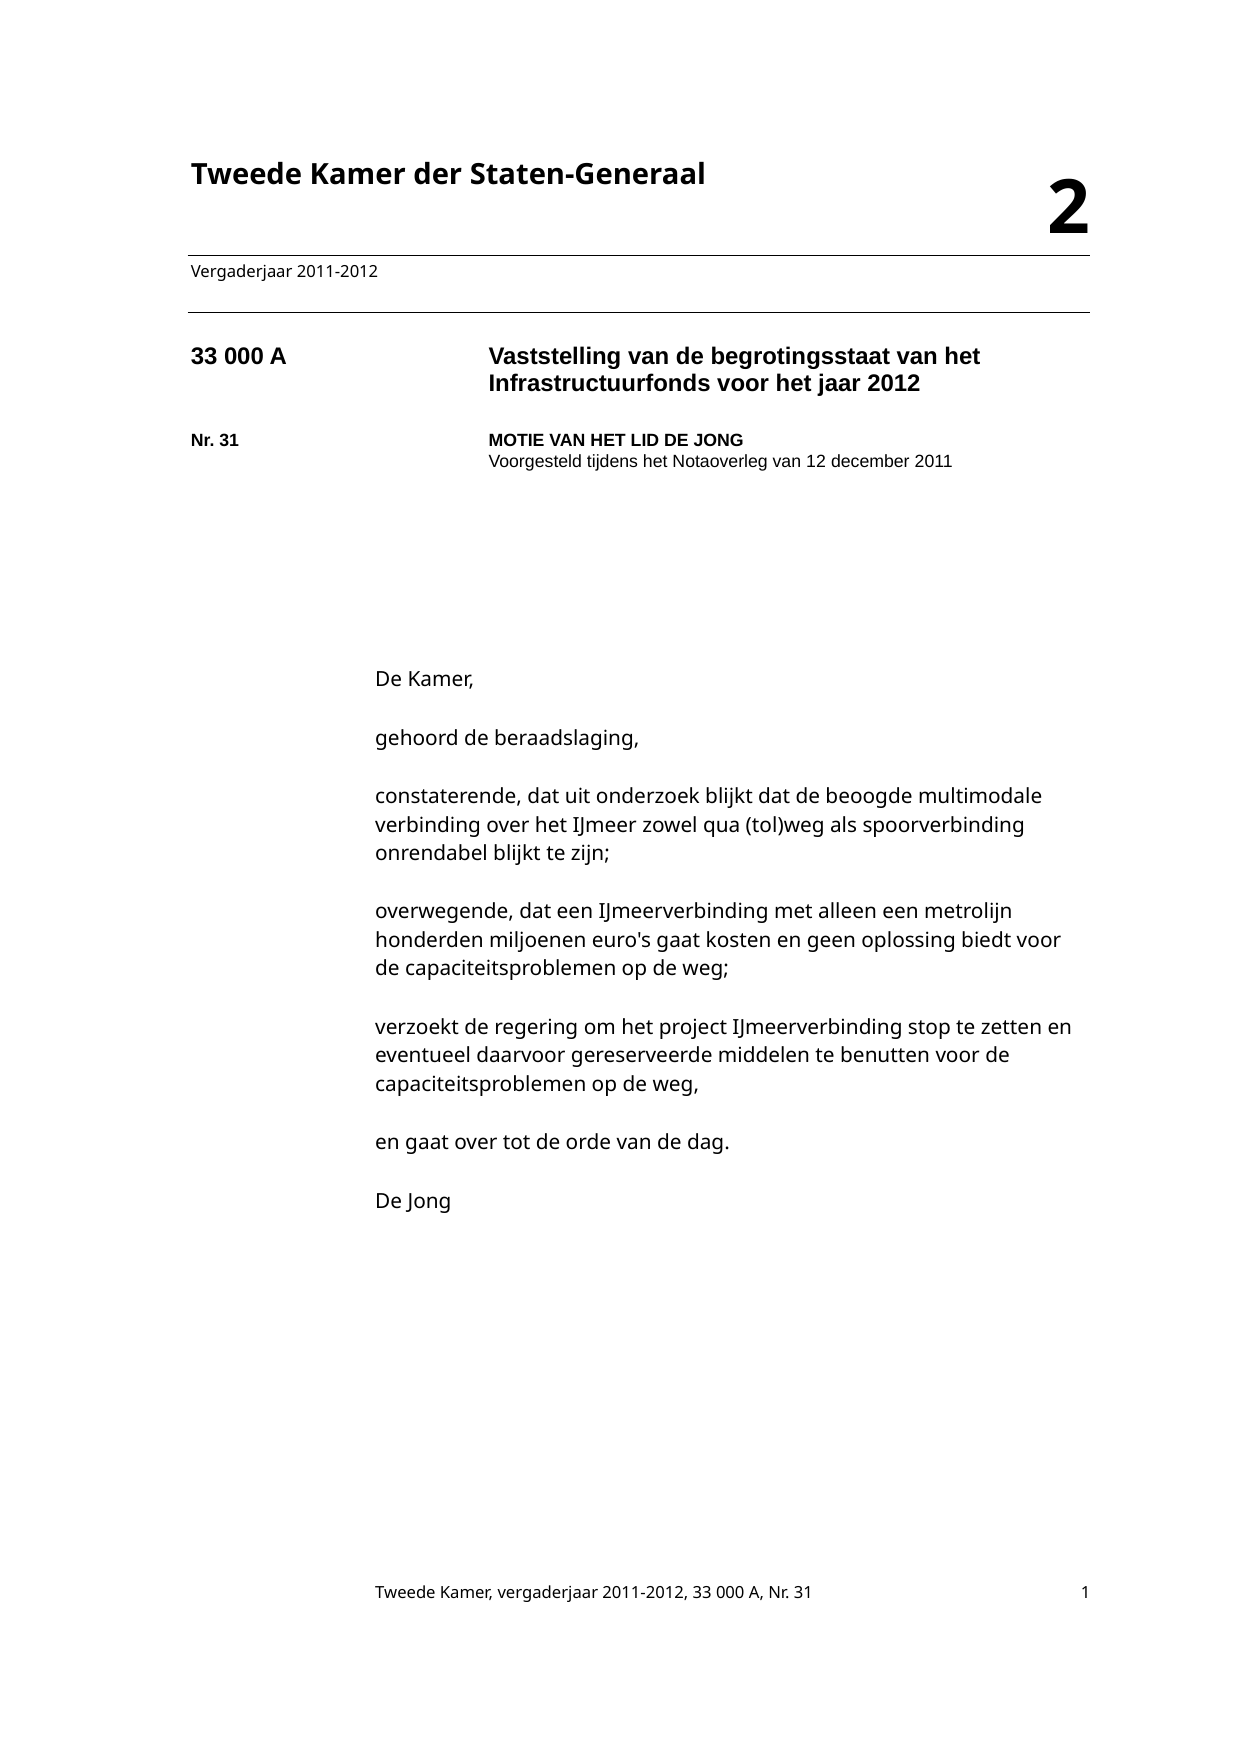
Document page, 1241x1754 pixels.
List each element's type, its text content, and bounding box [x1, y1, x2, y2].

text verzoekt de regering om het project IJmeerverbinding stop te zetten en eventueel daarvoor gereserveerde middelen te benutten voor de capaciteitsproblemen op de weg, [375, 1012, 1090, 1097]
table_cell Nr. 31 [188, 427, 485, 546]
text De Jong [375, 1186, 1090, 1214]
table_cell Vergaderjaar 2011-2012 [188, 256, 485, 312]
table_cell [485, 313, 1090, 339]
text constaterende, dat uit onderzoek blijkt dat de beoogde multimodale verbinding over het IJmeer zowel qua (tol)weg als spoorverbinding onrendabel blijkt te zijn; [375, 781, 1090, 867]
table_cell [485, 256, 1090, 312]
table_cell MOTIE VAN HET LID DE JONG Voorgesteld tijdens het Notaoverleg van 12 december 2011 [485, 427, 1090, 546]
table_cell Vaststelling van de begrotingsstaat van het Infrastructuurfonds voor het jaar 2012 [485, 339, 1090, 427]
text overwegende, dat een IJmeerverbinding met alleen een metrolijn honderden miljoenen euro's gaat kosten en geen oplossing biedt voor de capaciteitsproblemen op de weg; [375, 897, 1090, 982]
text gehoord de beraadslaging, [375, 723, 1090, 751]
table_cell [188, 313, 485, 339]
text De Kamer, [375, 664, 1090, 693]
text en gaat over tot de orde van de dag. [375, 1127, 1090, 1156]
table_header Tweede Kamer der Staten-Generaal [188, 150, 909, 255]
table_header 2 [910, 150, 1090, 255]
table_cell 33 000 A [188, 339, 485, 427]
